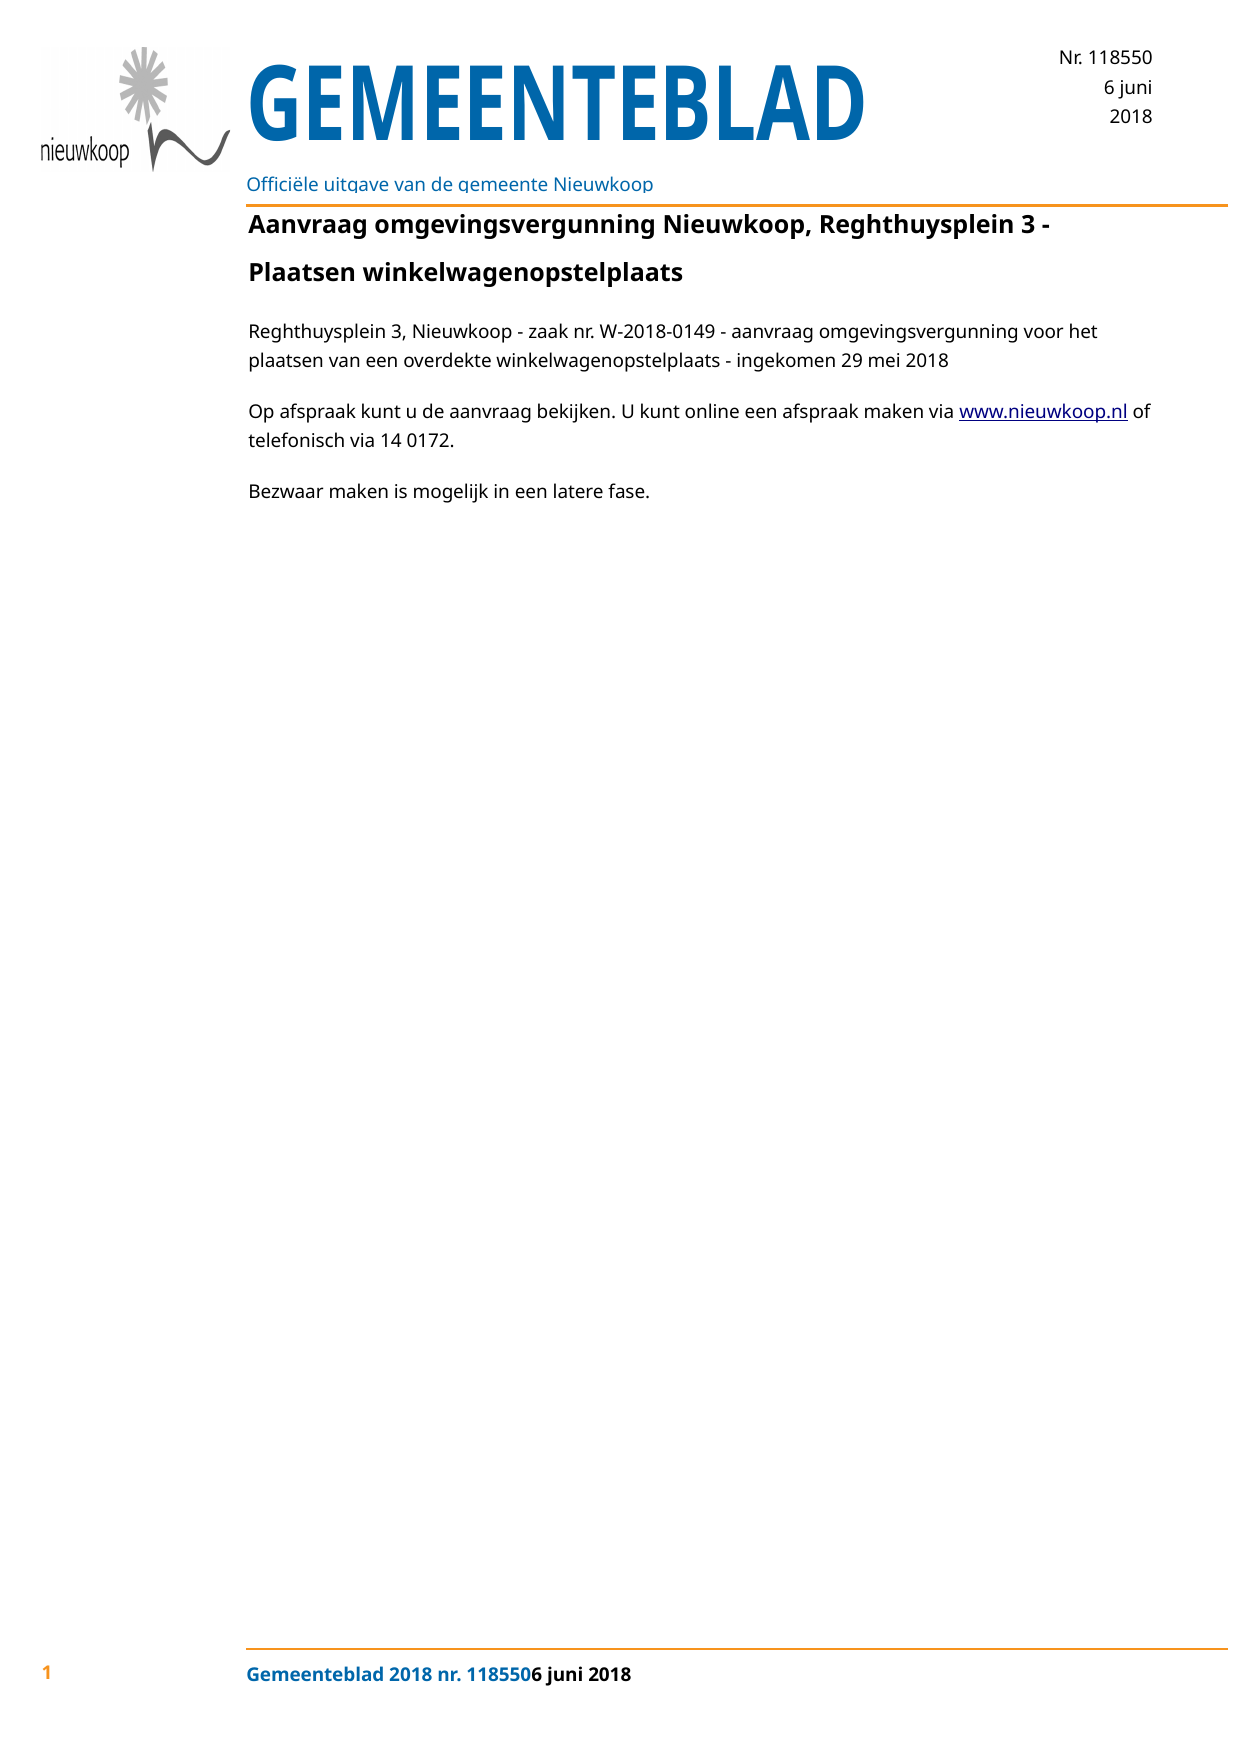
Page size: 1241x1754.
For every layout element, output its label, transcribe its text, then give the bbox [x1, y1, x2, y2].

text Op afspraak kunt u de aanvraag bekijken. U kunt online een afspraak maken via www.nieuwkoop.nl of telefonisch via 14 0172. [248, 398, 1152, 453]
text Aanvraag omgevingsvergunning Nieuwkoop, Reghthuysplein 3 - Plaatsen winkelwagenopstelplaats [248, 207, 1152, 288]
picture [41, 47, 231, 172]
text Bezwaar maken is mogelijk in een latere fase. [248, 478, 1152, 504]
text Reghthuysplein 3, Nieuwkoop - zaak nr. W-2018-0149 - aanvraag omgevingsvergunning voor het plaatsen van een overdekte winkelwagenopstelplaats - ingekomen 29 mei 2018 [248, 318, 1152, 373]
